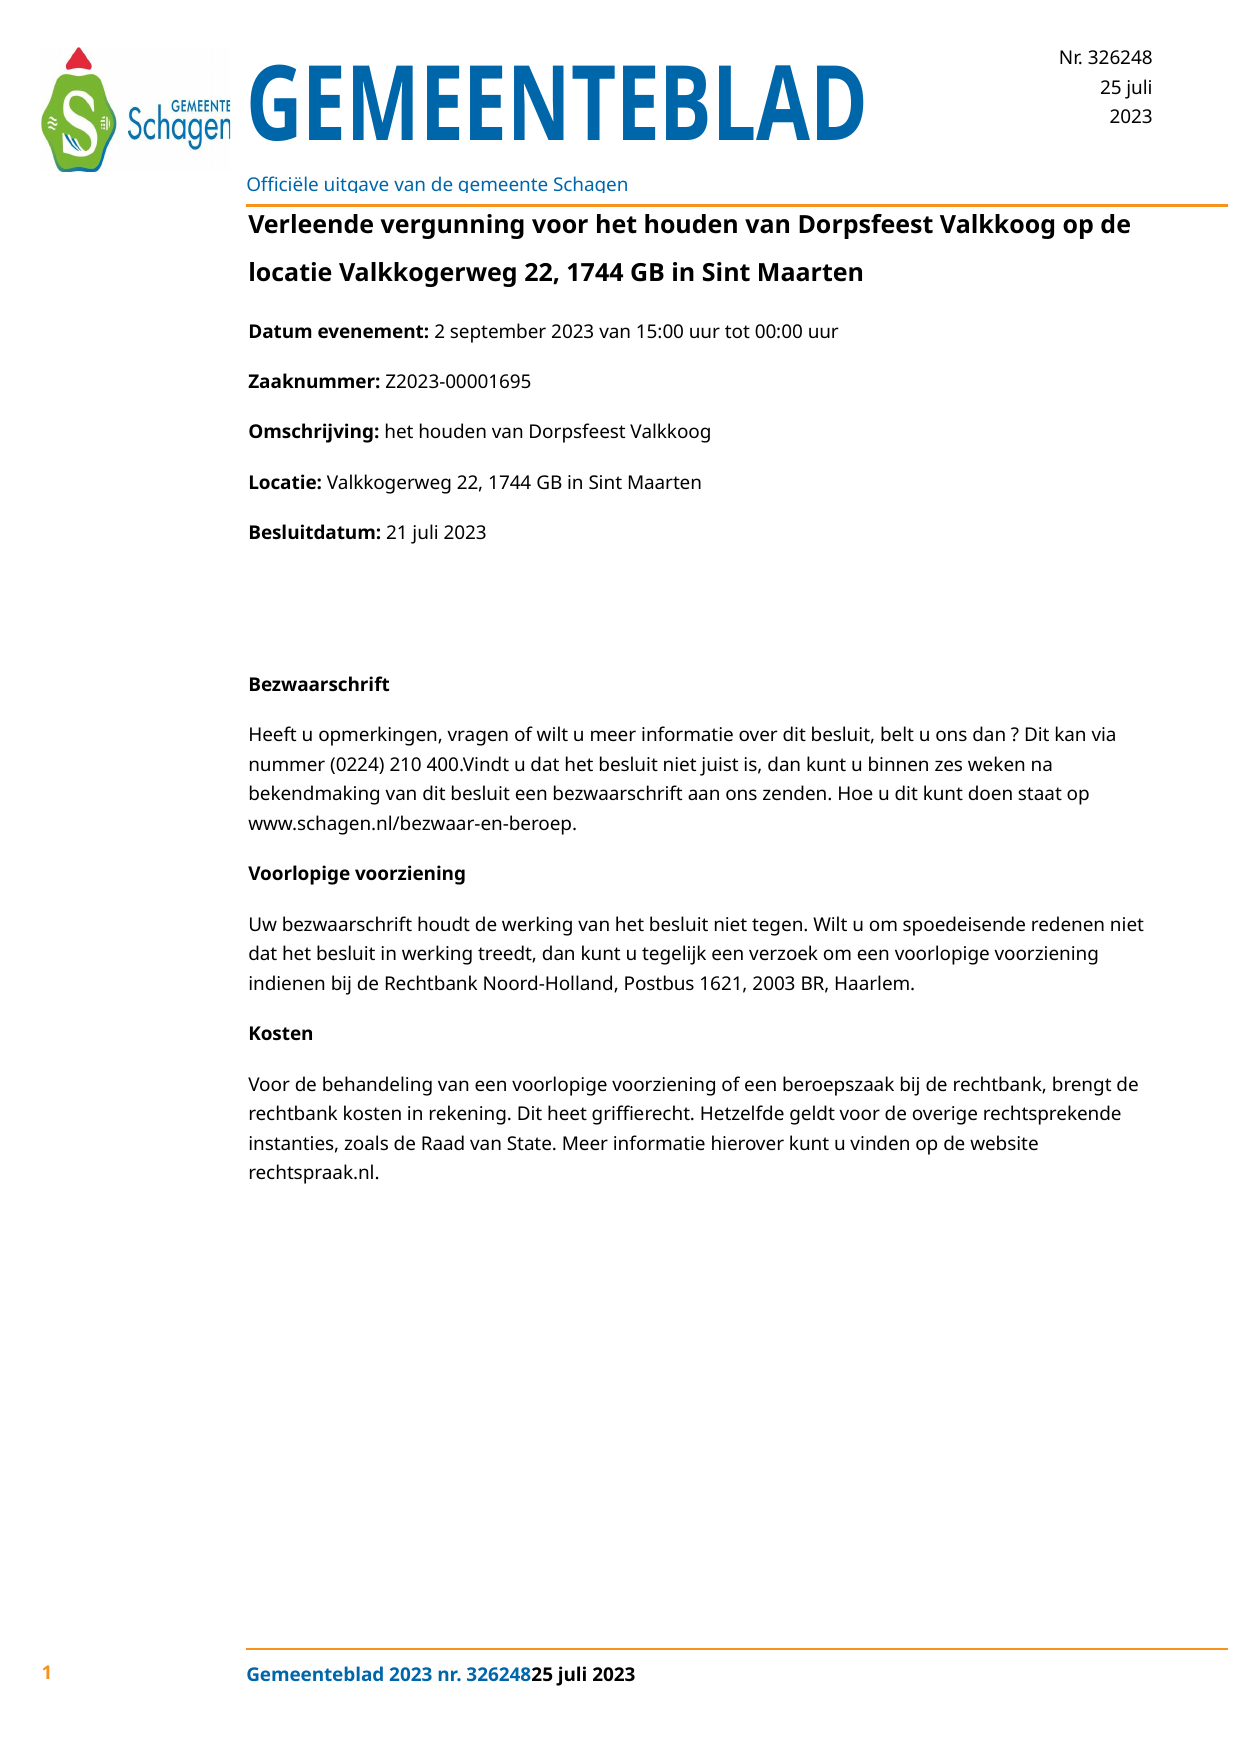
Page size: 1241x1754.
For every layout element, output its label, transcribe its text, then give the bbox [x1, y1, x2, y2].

text Uw bezwaarschrift houdt de werking van het besluit niet tegen. Wilt u om spoedeisende redenen niet dat het besluit in werking treedt, dan kunt u tegelijk een verzoek om een voorlopige voorziening indienen bij de Rechtbank Noord-Holland, Postbus 1621, 2003 BR, Haarlem. [248, 911, 1152, 996]
text Verleende vergunning voor het houden van Dorpsfeest Valkkoog op de locatie Valkkogerweg 22, 1744 GB in Sint Maarten [248, 207, 1152, 288]
text Voorlopige voorziening [248, 860, 1152, 886]
text Omschrijving: het houden van Dorpsfeest Valkkoog [248, 419, 1152, 444]
text Locatie: Valkkogerweg 22, 1744 GB in Sint Maarten [248, 469, 1152, 495]
text Kosten [248, 1020, 1152, 1046]
text Zaaknummer: Z2023-00001695 [248, 368, 1152, 394]
text Bezwaarschrift [248, 671, 1152, 697]
text Datum evenement: 2 september 2023 van 15:00 uur tot 00:00 uur [248, 318, 1152, 344]
text Heeft u opmerkingen, vragen of wilt u meer informatie over dit besluit, belt u ons dan ? Dit kan via nummer (0224) 210 400.Vindt u dat het besluit niet juist is, dan kunt u binnen zes weken na bekendmaking van dit besluit een bezwaarschrift aan ons zenden. Hoe u dit kunt doen staat op www.schagen.nl/bezwaar-en-beroep. [248, 721, 1152, 836]
text Voor de behandeling van een voorlopige voorziening of een beroepszaak bij de rechtbank, brengt de rechtbank kosten in rekening. Dit heet griffierecht. Hetzelfde geldt voor de overige rechtsprekende instanties, zoals de Raad van State. Meer informatie hierover kunt u vinden op de website rechtspraak.nl. [248, 1071, 1152, 1185]
picture [41, 47, 231, 172]
text Besluitdatum: 21 juli 2023 [248, 519, 1152, 545]
